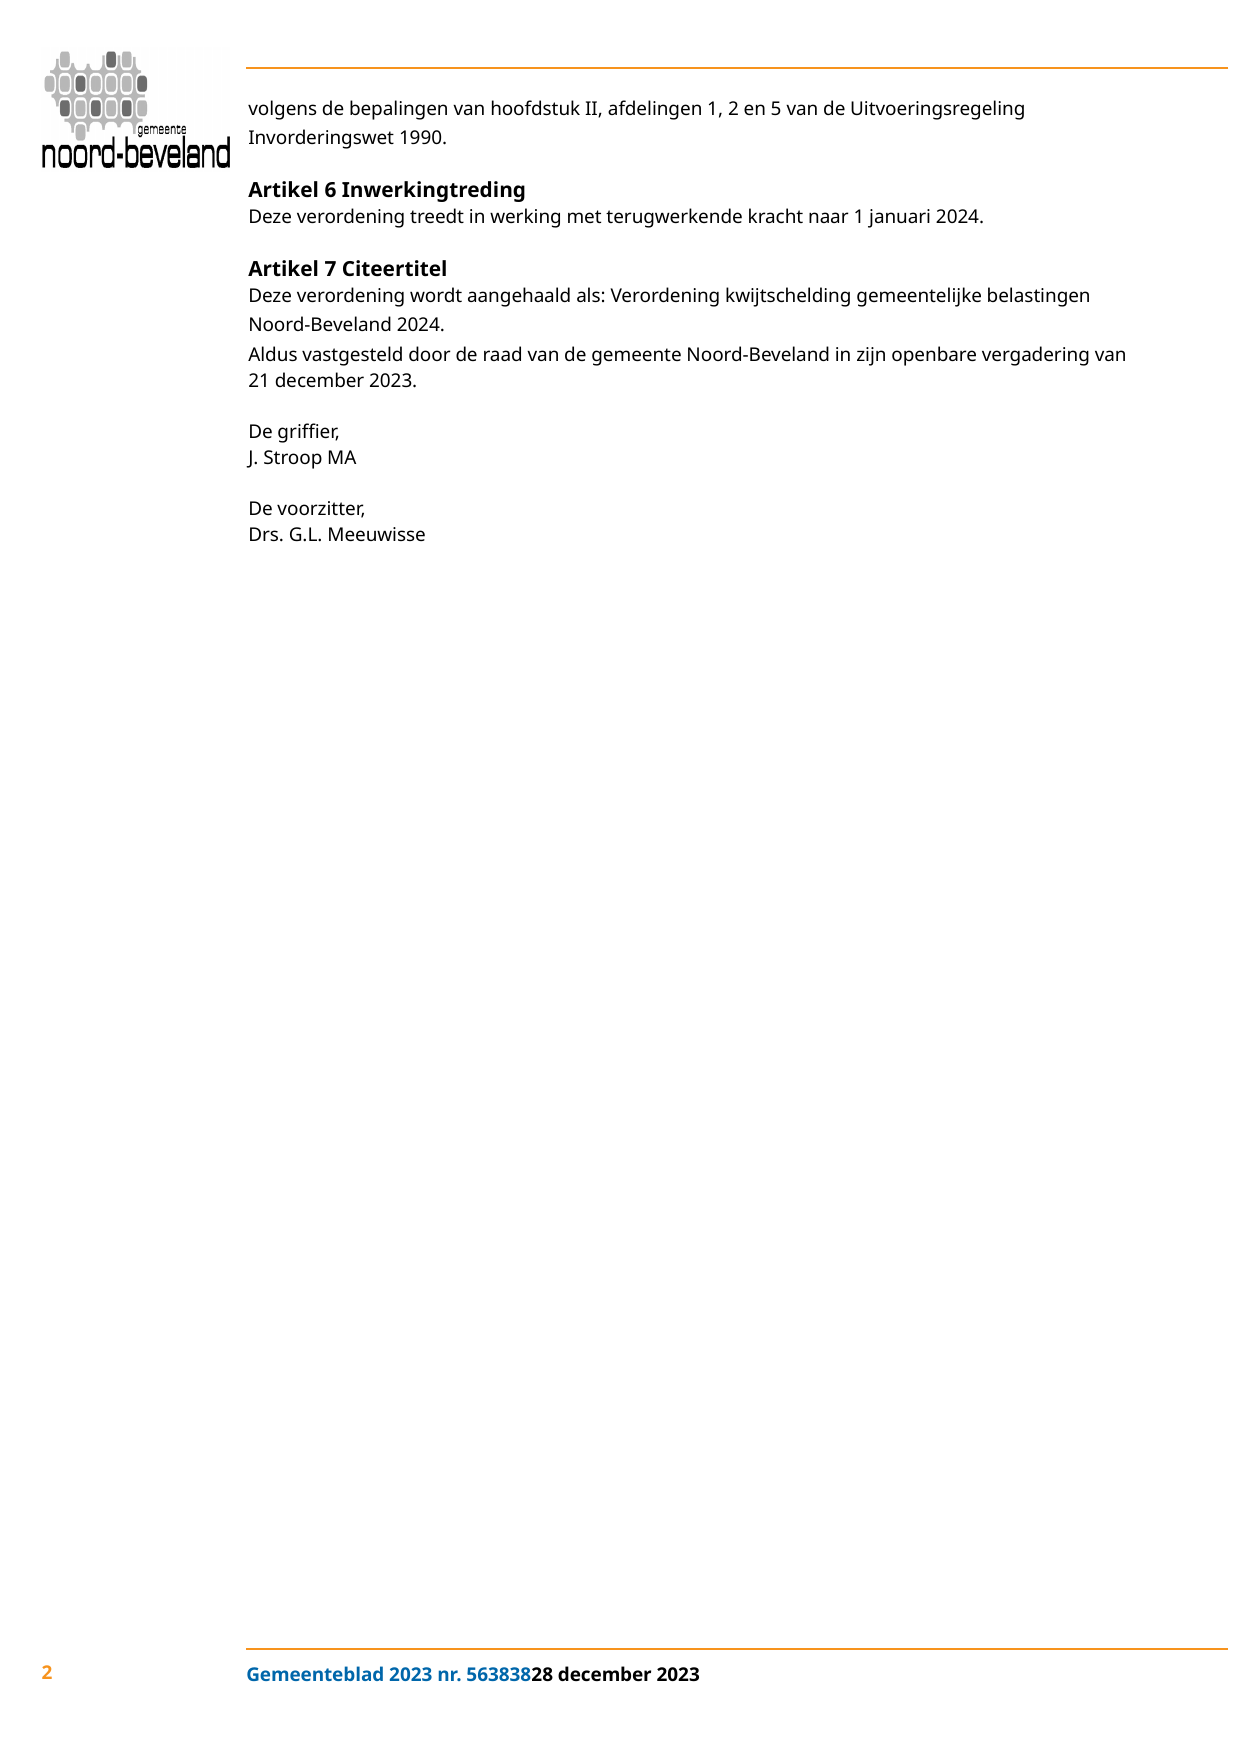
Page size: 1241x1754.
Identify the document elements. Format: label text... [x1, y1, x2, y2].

text Drs. G.L. Meeuwisse [248, 521, 1152, 547]
text volgens de bepalingen van hoofdstuk II, afdelingen 1, 2 en 5 van de Uitvoeringsregeling Invorderingswet 1990. [248, 95, 1152, 150]
text Deze verordening wordt aangehaald als: Verordening kwijtschelding gemeentelijke belastingen Noord-Beveland 2024. [248, 282, 1152, 337]
text De voorzitter, [248, 496, 1152, 521]
picture [41, 47, 231, 172]
text De griffier, [248, 418, 1152, 444]
text Artikel 6 Inwerkingtreding [248, 175, 1152, 203]
text J. Stroop MA [248, 444, 1152, 470]
text Deze verordening treedt in werking met terugwerkende kracht naar 1 januari 2024. [248, 203, 1152, 229]
text Artikel 7 Citeertitel [248, 254, 1152, 282]
text Aldus vastgesteld door de raad van de gemeente Noord-Beveland in zijn openbare vergadering van 21 december 2023. [248, 341, 1152, 393]
